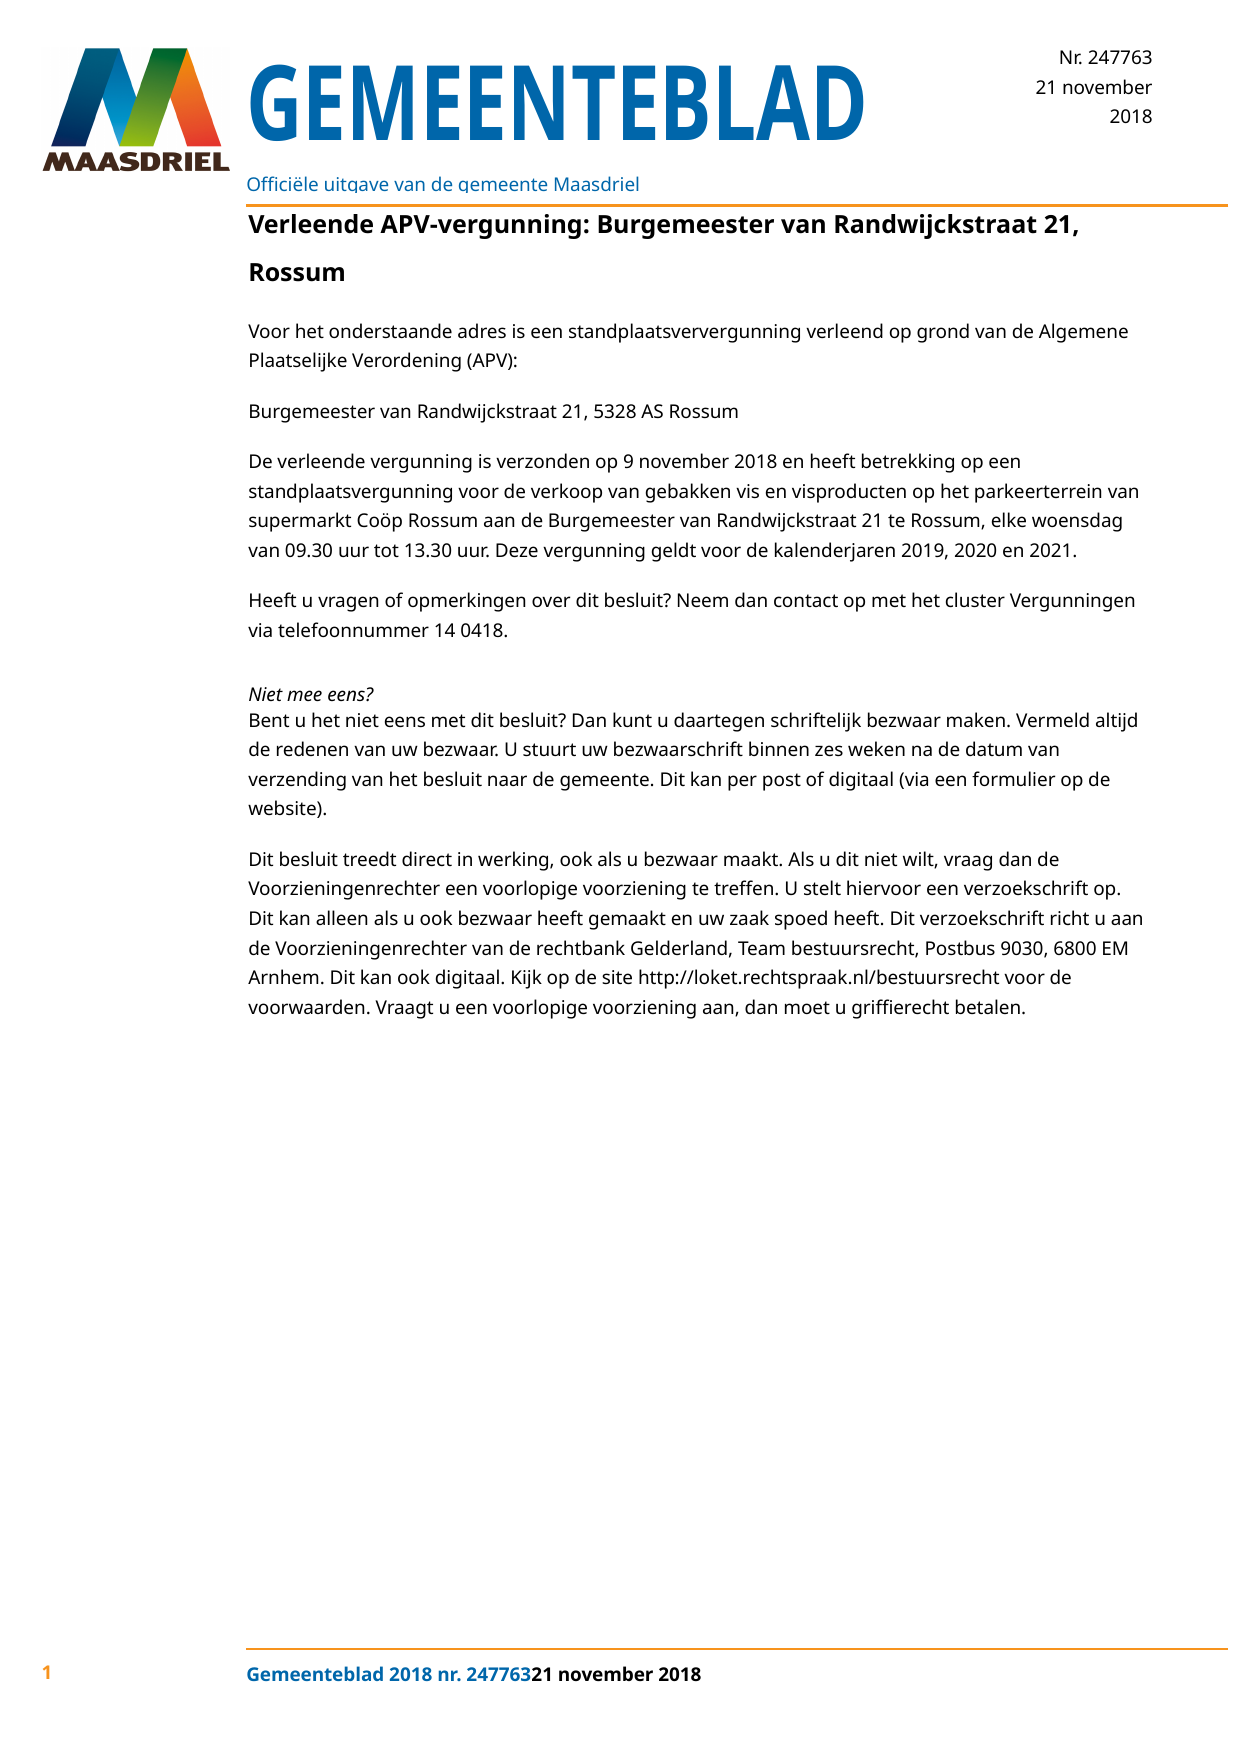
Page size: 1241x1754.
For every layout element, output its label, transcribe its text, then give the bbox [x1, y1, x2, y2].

picture [41, 47, 231, 172]
text Dit besluit treedt direct in werking, ook als u bezwaar maakt. Als u dit niet wilt, vraag dan de Voorzieningenrechter een voorlopige voorziening te treffen. U stelt hiervoor een verzoekschrift op. Dit kan alleen als u ook bezwaar heeft gemaakt en uw zaak spoed heeft. Dit verzoekschrift richt u aan de Voorzieningenrechter van de rechtbank Gelderland, Team bestuursrecht, Postbus 9030, 6800 EM Arnhem. Dit kan ook digitaal. Kijk op de site http://loket.rechtspraak.nl/bestuursrecht voor de voorwaarden. Vraagt u een voorlopige voorziening aan, dan moet u griffierecht betalen. [248, 846, 1152, 1019]
text Voor het onderstaande adres is een standplaatsververgunning verleend op grond van de Algemene Plaatselijke Verordening (APV): [248, 318, 1152, 373]
text Niet mee eens? [248, 681, 1152, 707]
text Burgemeester van Randwijckstraat 21, 5328 AS Rossum [248, 398, 1152, 424]
text De verleende vergunning is verzonden op 9 november 2018 en heeft betrekking op een standplaatsvergunning voor de verkoop van gebakken vis en visproducten op het parkeerterrein van supermarkt Coöp Rossum aan de Burgemeester van Randwijckstraat 21 te Rossum, elke woensdag van 09.30 uur tot 13.30 uur. Deze vergunning geldt voor de kalenderjaren 2019, 2020 en 2021. [248, 448, 1152, 563]
text Heeft u vragen of opmerkingen over dit besluit? Neem dan contact op met het cluster Vergunningen via telefoonnummer 14 0418. [248, 587, 1152, 643]
text Verleende APV-vergunning: Burgemeester van Randwijckstraat 21, Rossum [248, 207, 1152, 288]
text Bent u het niet eens met dit besluit? Dan kunt u daartegen schriftelijk bezwaar maken. Vermeld altijd de redenen van uw bezwaar. U stuurt uw bezwaarschrift binnen zes weken na de datum van verzending van het besluit naar de gemeente. Dit kan per post of digitaal (via een formulier op de website). [248, 707, 1152, 821]
